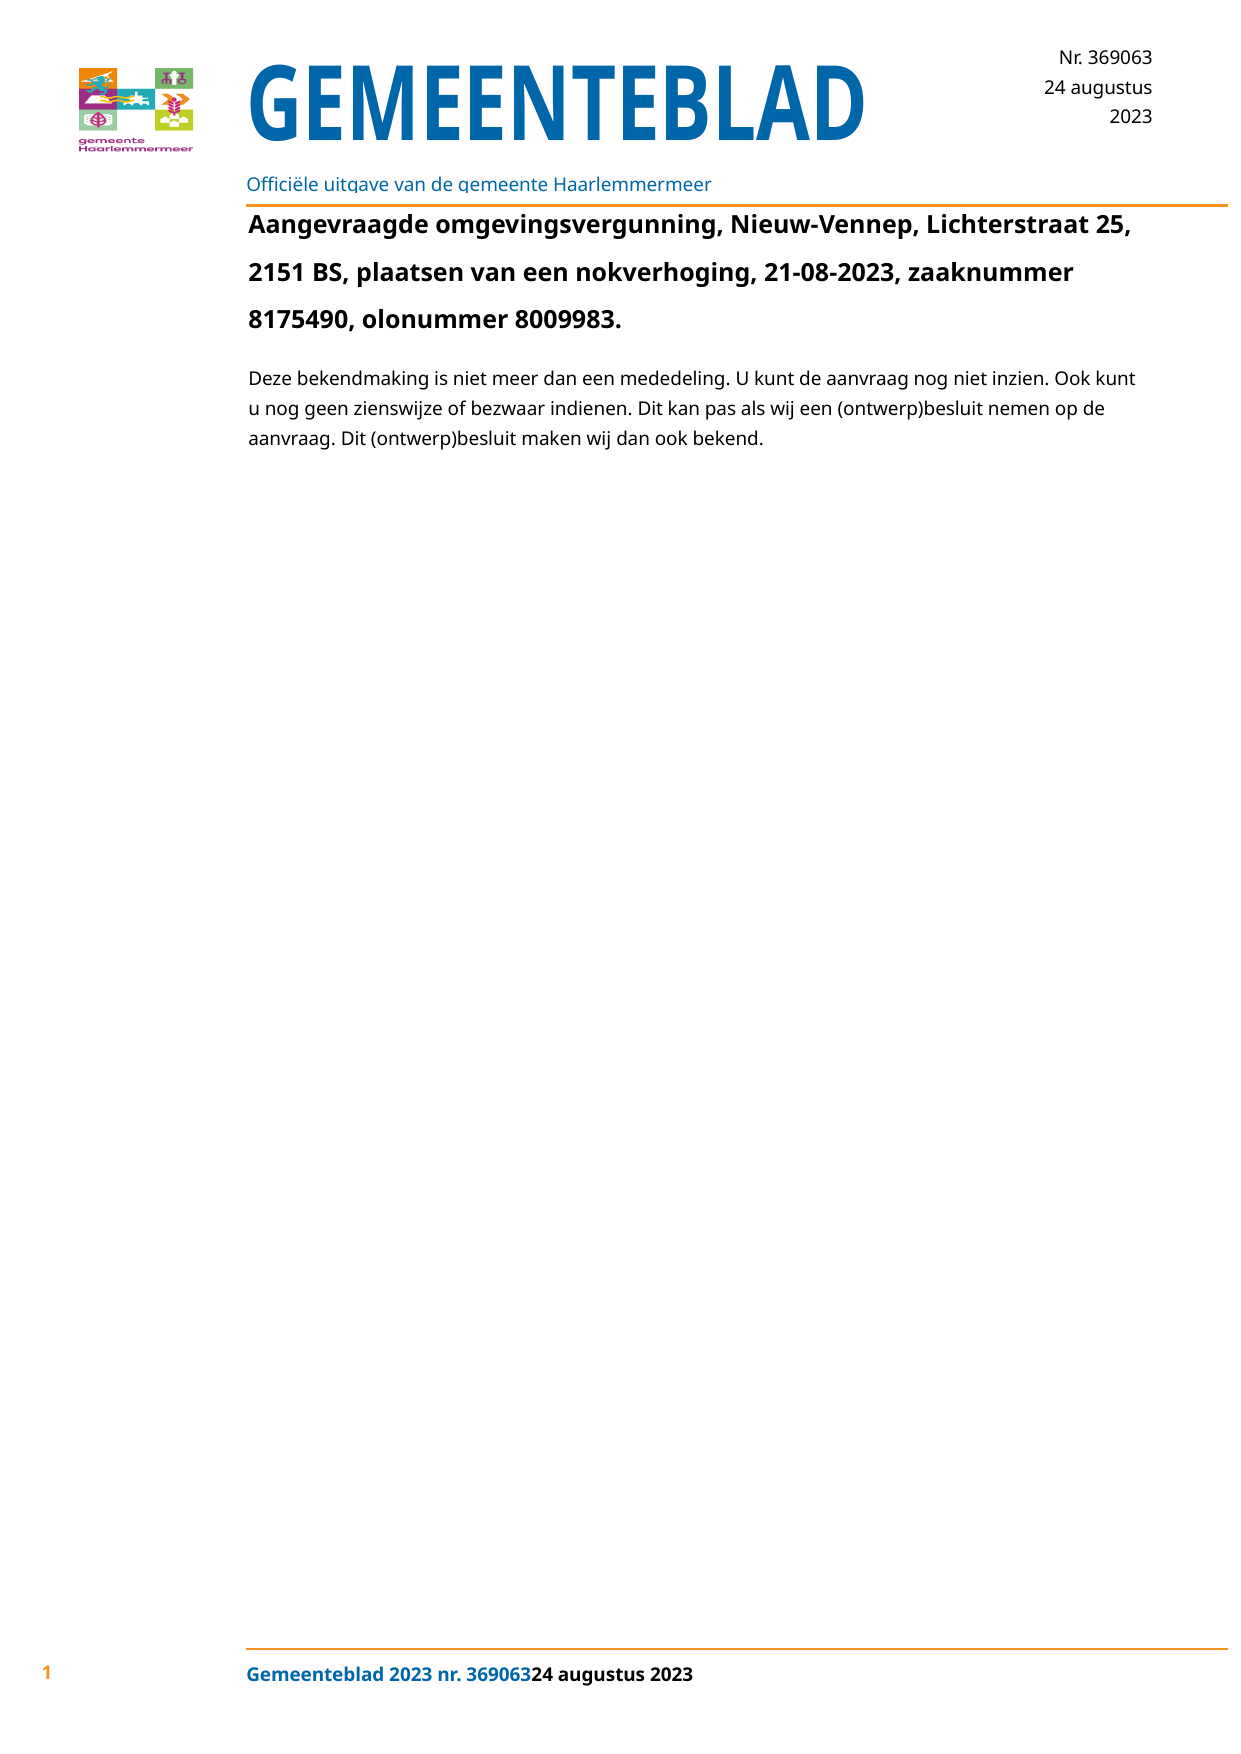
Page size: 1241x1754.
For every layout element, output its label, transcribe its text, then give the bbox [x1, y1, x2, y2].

picture [41, 47, 231, 172]
text Deze bekendmaking is niet meer dan een mededeling. U kunt de aanvraag nog niet inzien. Ook kunt u nog geen zienswijze of bezwaar indienen. Dit kan pas als wij een (ontwerp)besluit nemen op de aanvraag. Dit (ontwerp)besluit maken wij dan ook bekend. [248, 366, 1152, 450]
text Aangevraagde omgevingsvergunning, Nieuw-Vennep, Lichterstraat 25, 2151 BS, plaatsen van een nokverhoging, 21-08-2023, zaaknummer 8175490, olonummer 8009983. [248, 207, 1152, 336]
